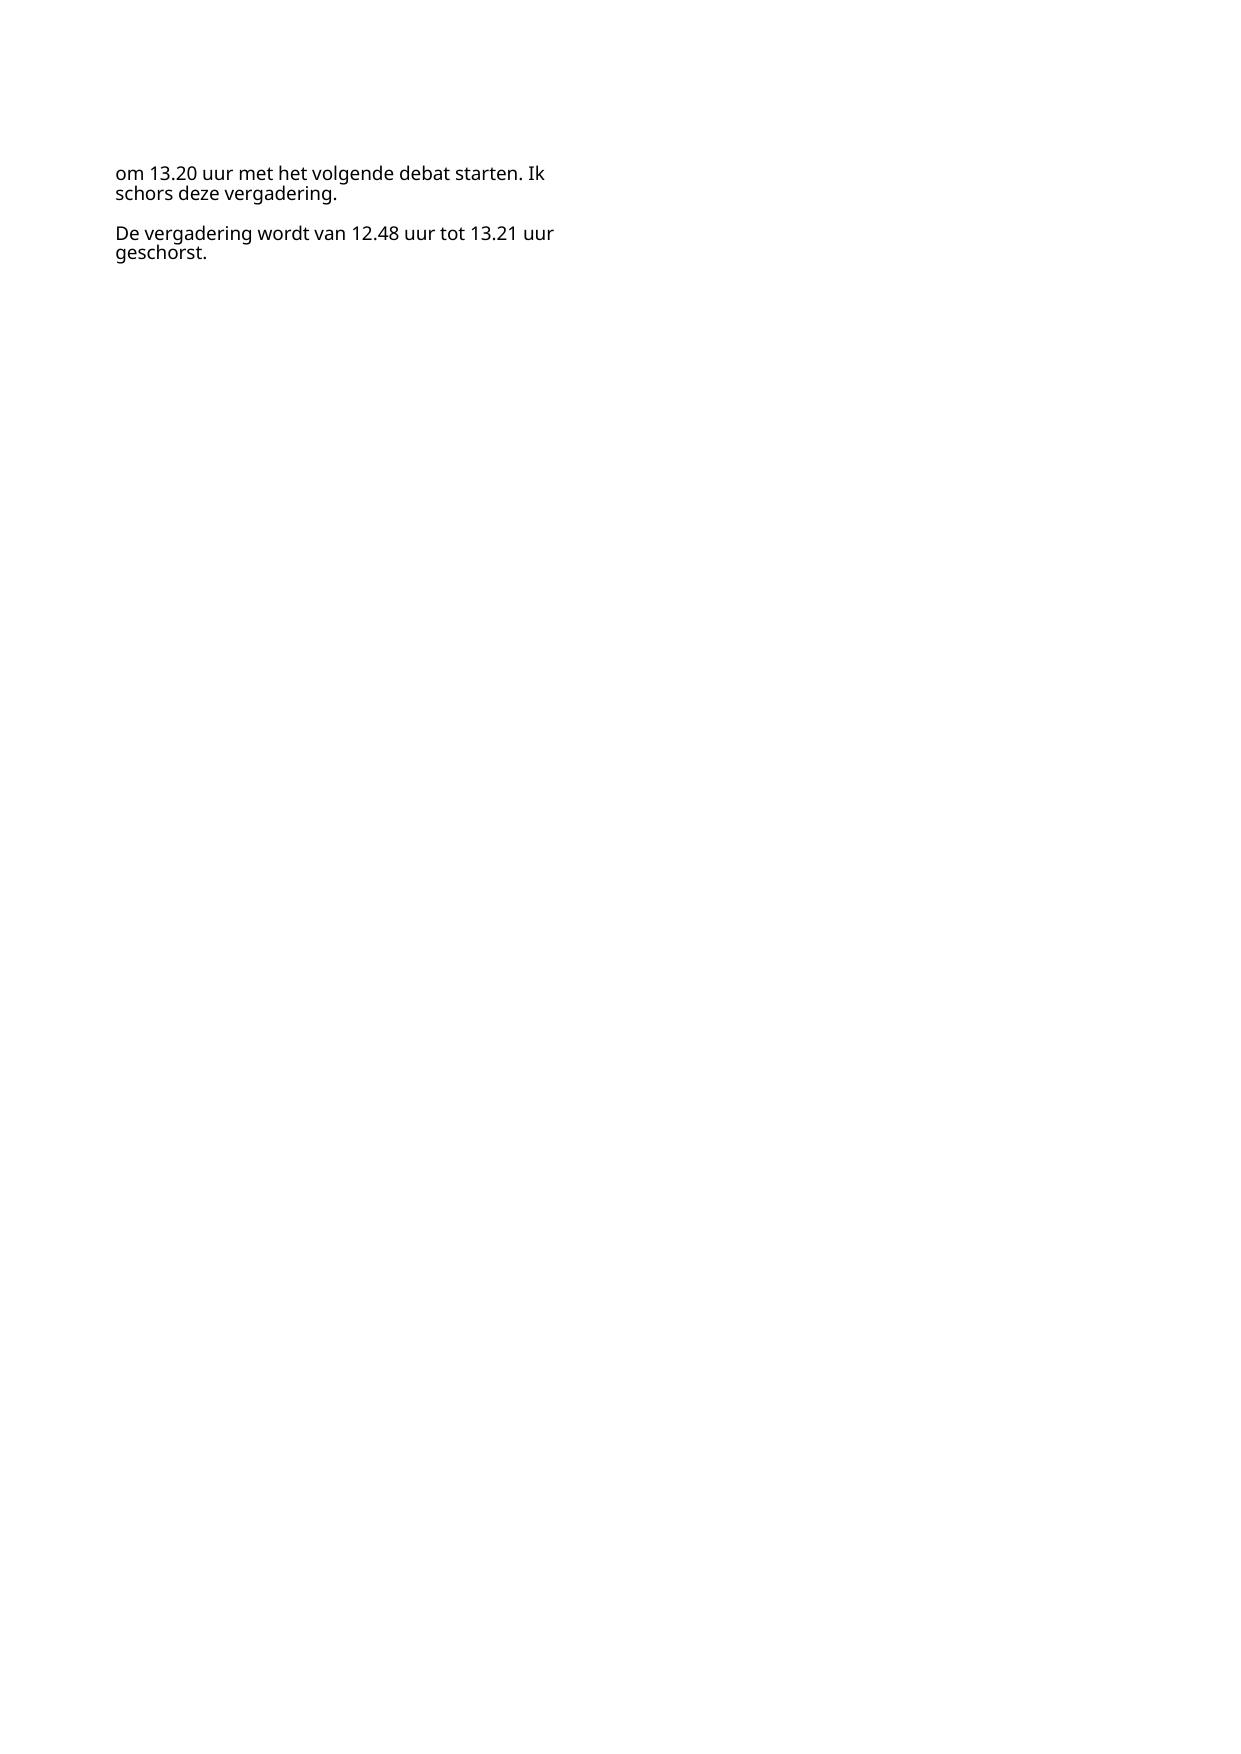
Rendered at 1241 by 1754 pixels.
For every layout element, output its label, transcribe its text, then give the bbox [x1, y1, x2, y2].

text om 13.20 uur met het volgende debat starten. Ik schors deze vergadering. [115, 165, 605, 204]
text De vergadering wordt van 12.48 uur tot 13.21 uur geschorst. [115, 225, 605, 263]
